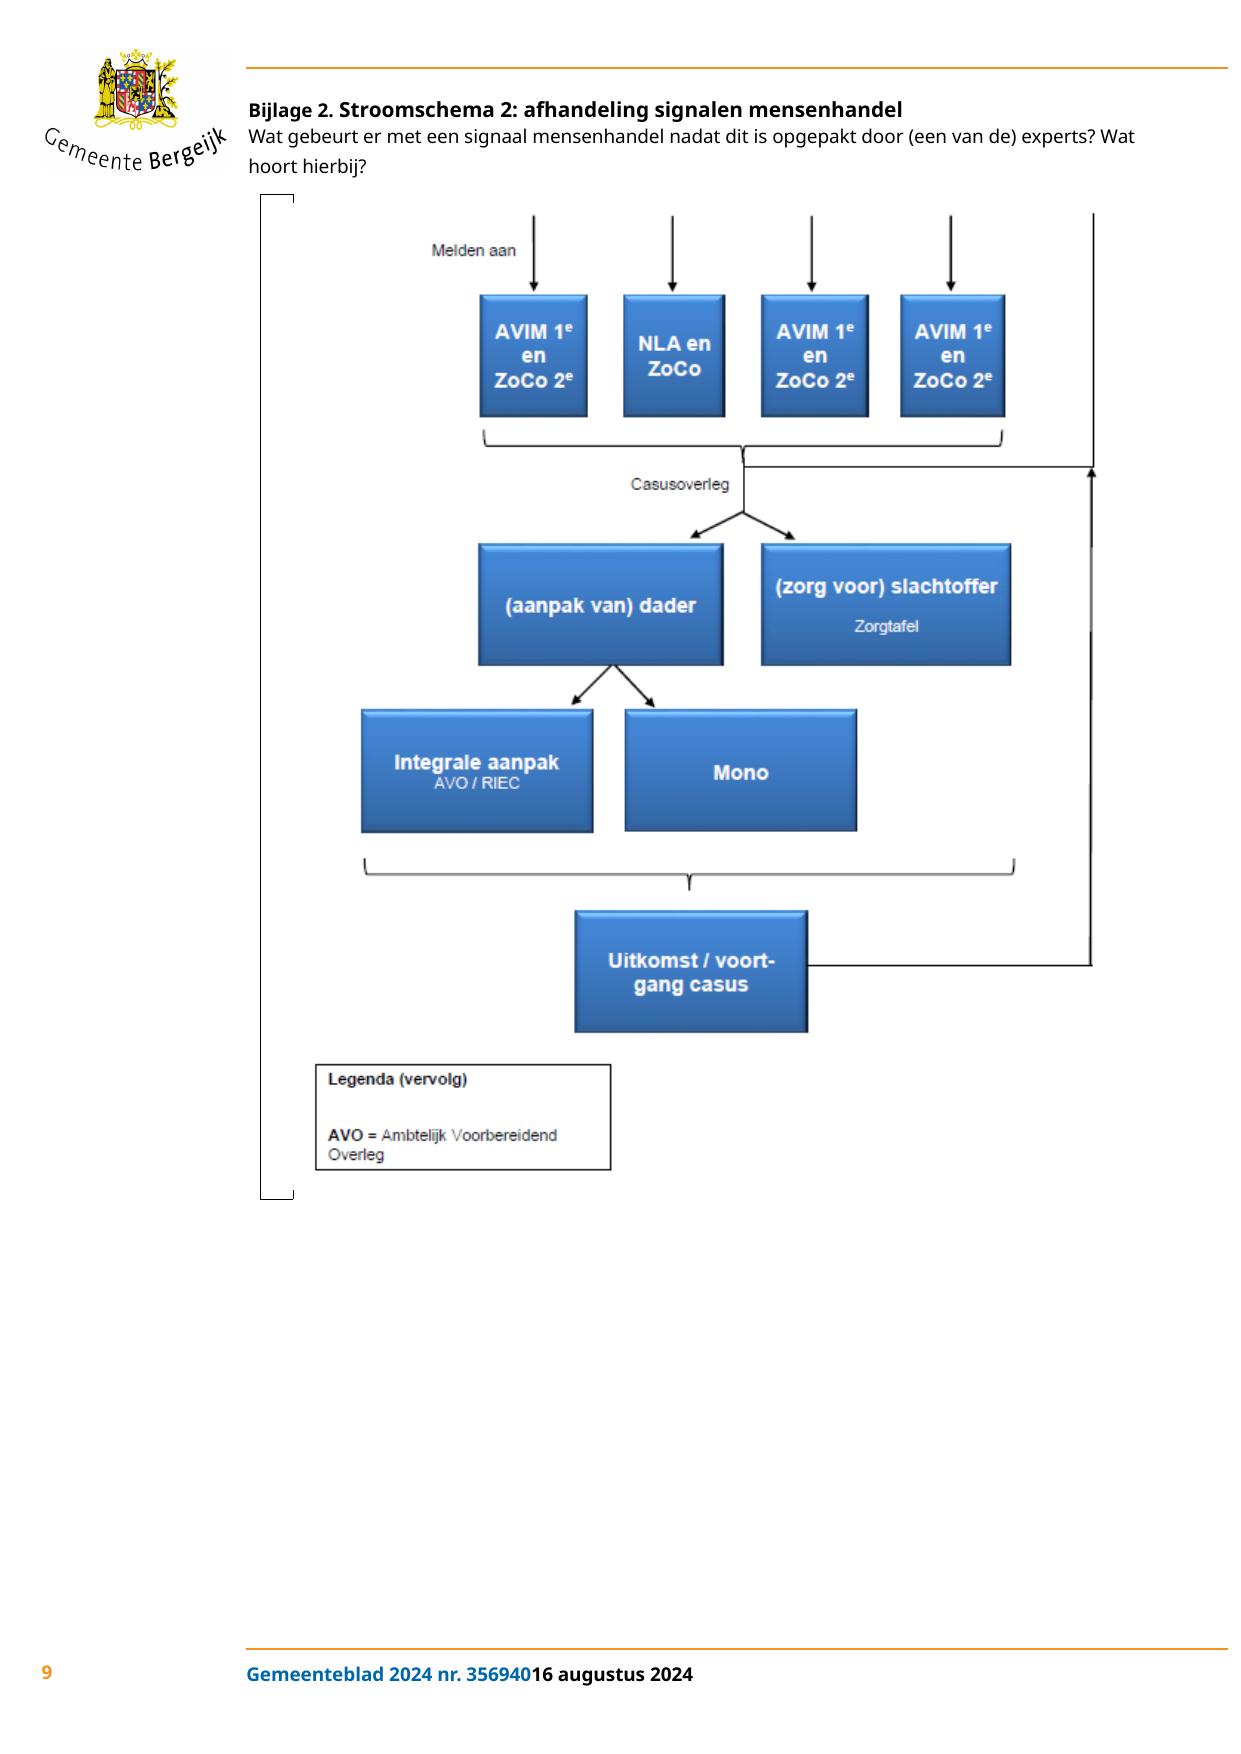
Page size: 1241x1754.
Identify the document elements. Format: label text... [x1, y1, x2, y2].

picture [41, 47, 231, 172]
text Bijlage 2. Stroomschema 2: afhandeling signalen mensenhandel [248, 95, 1152, 123]
picture [268, 203, 1173, 1190]
text Wat gebeurt er met een signaal mensenhandel nadat dit is opgepakt door (een van de) experts? Wat hoort hierbij? [248, 123, 1152, 179]
